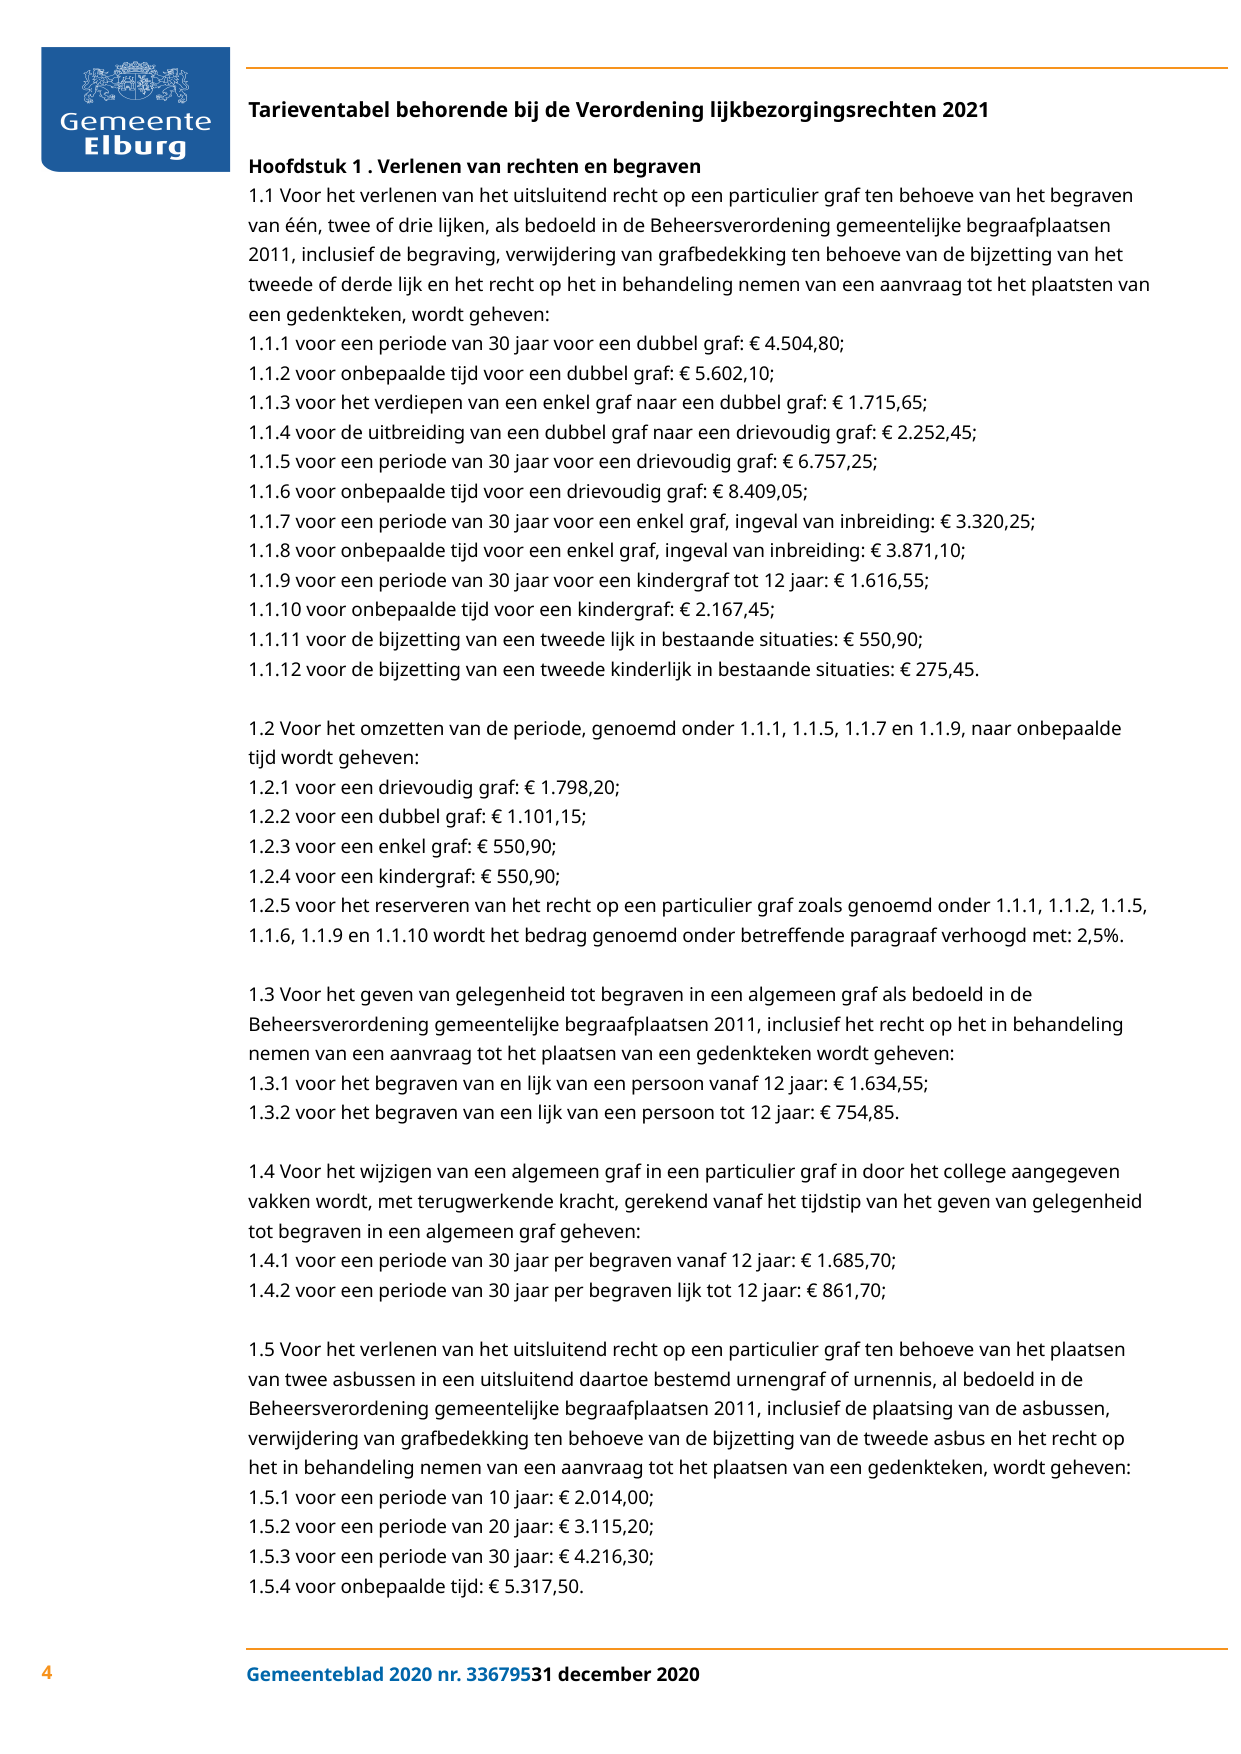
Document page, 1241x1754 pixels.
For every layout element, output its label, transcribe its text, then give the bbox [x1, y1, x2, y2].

text 1.2.1 voor een drievoudig graf: € 1.798,20; [248, 774, 1152, 800]
text 1.5.3 voor een periode van 30 jaar: € 4.216,30; [248, 1543, 1152, 1569]
text Tarieventabel behorende bij de Verordening lijkbezorgingsrechten 2021 [248, 95, 1152, 123]
text 1.1.1 voor een periode van 30 jaar voor een dubbel graf: € 4.504,80; [248, 330, 1152, 356]
text 1.5 Voor het verlenen van het uitsluitend recht op een particulier graf ten behoeve van het plaatsen van twee asbussen in een uitsluitend daartoe bestemd urnengraf of urnennis, al bedoeld in de Beheersverordening gemeentelijke begraafplaatsen 2011, inclusief de plaatsing van de asbussen, verwijdering van grafbedekking ten behoeve van de bijzetting van de tweede asbus en het recht op het in behandeling nemen van een aanvraag tot het plaatsen van een gedenkteken, wordt geheven: [248, 1336, 1152, 1480]
text 1.2.5 voor het reserveren van het recht op een particulier graf zoals genoemd onder 1.1.1, 1.1.2, 1.1.5, 1.1.6, 1.1.9 en 1.1.10 wordt het bedrag genoemd onder betreffende paragraaf verhoogd met: 2,5%. [248, 892, 1152, 948]
text 1.2.4 voor een kindergraf: € 550,90; [248, 863, 1152, 889]
text 1.1.8 voor onbepaalde tijd voor een enkel graf, ingeval van inbreiding: € 3.871,10; [248, 537, 1152, 563]
text 1.1.7 voor een periode van 30 jaar voor een enkel graf, ingeval van inbreiding: € 3.320,25; [248, 508, 1152, 534]
text 1.5.1 voor een periode van 10 jaar: € 2.014,00; [248, 1484, 1152, 1510]
text 1.4.1 voor een periode van 30 jaar per begraven vanaf 12 jaar: € 1.685,70; [248, 1247, 1152, 1273]
text 1.2.2 voor een dubbel graf: € 1.101,15; [248, 804, 1152, 829]
text 1.1.6 voor onbepaalde tijd voor een drievoudig graf: € 8.409,05; [248, 478, 1152, 504]
text 1.1.3 voor het verdiepen van een enkel graf naar een dubbel graf: € 1.715,65; [248, 389, 1152, 415]
text 1.1.11 voor de bijzetting van een tweede lijk in bestaande situaties: € 550,90; [248, 626, 1152, 652]
text 1.1 Voor het verlenen van het uitsluitend recht op een particulier graf ten behoeve van het begraven van één, twee of drie lijken, als bedoeld in de Beheersverordening gemeentelijke begraafplaatsen 2011, inclusief de begraving, verwijdering van grafbedekking ten behoeve van de bijzetting van het tweede of derde lijk en het recht op het in behandeling nemen van een aanvraag tot het plaatsten van een gedenkteken, wordt geheven: [248, 182, 1152, 327]
text 1.1.12 voor de bijzetting van een tweede kinderlijk in bestaande situaties: € 275,45. [248, 656, 1152, 682]
text 1.3 Voor het geven van gelegenheid tot begraven in een algemeen graf als bedoeld in de Beheersverordening gemeentelijke begraafplaatsen 2011, inclusief het recht op het in behandeling nemen van een aanvraag tot het plaatsen van een gedenkteken wordt geheven: [248, 981, 1152, 1066]
text 1.2.3 voor een enkel graf: € 550,90; [248, 833, 1152, 859]
text 1.1.4 voor de uitbreiding van een dubbel graf naar een drievoudig graf: € 2.252,45; [248, 419, 1152, 445]
text 1.1.10 voor onbepaalde tijd voor een kindergraf: € 2.167,45; [248, 597, 1152, 622]
text 1.3.2 voor het begraven van een lijk van een persoon tot 12 jaar: € 754,85. [248, 1099, 1152, 1125]
text 1.1.9 voor een periode van 30 jaar voor een kindergraf tot 12 jaar: € 1.616,55; [248, 567, 1152, 593]
text 1.3.1 voor het begraven van en lijk van een persoon vanaf 12 jaar: € 1.634,55; [248, 1070, 1152, 1096]
text 1.5.2 voor een periode van 20 jaar: € 3.115,20; [248, 1514, 1152, 1539]
text 1.1.5 voor een periode van 30 jaar voor een drievoudig graf: € 6.757,25; [248, 449, 1152, 474]
text 1.2 Voor het omzetten van de periode, genoemd onder 1.1.1, 1.1.5, 1.1.7 en 1.1.9, naar onbepaalde tijd wordt geheven: [248, 715, 1152, 770]
text 1.4 Voor het wijzigen van een algemeen graf in een particulier graf in door het college aangegeven vakken wordt, met terugwerkende kracht, gerekend vanaf het tijdstip van het geven van gelegenheid tot begraven in een algemeen graf geheven: [248, 1159, 1152, 1244]
picture [41, 47, 231, 172]
text 1.5.4 voor onbepaalde tijd: € 5.317,50. [248, 1573, 1152, 1599]
text 1.1.2 voor onbepaalde tijd voor een dubbel graf: € 5.602,10; [248, 360, 1152, 386]
text 1.4.2 voor een periode van 30 jaar per begraven lijk tot 12 jaar: € 861,70; [248, 1277, 1152, 1303]
text Hoofdstuk 1 . Verlenen van rechten en begraven [248, 153, 1152, 179]
